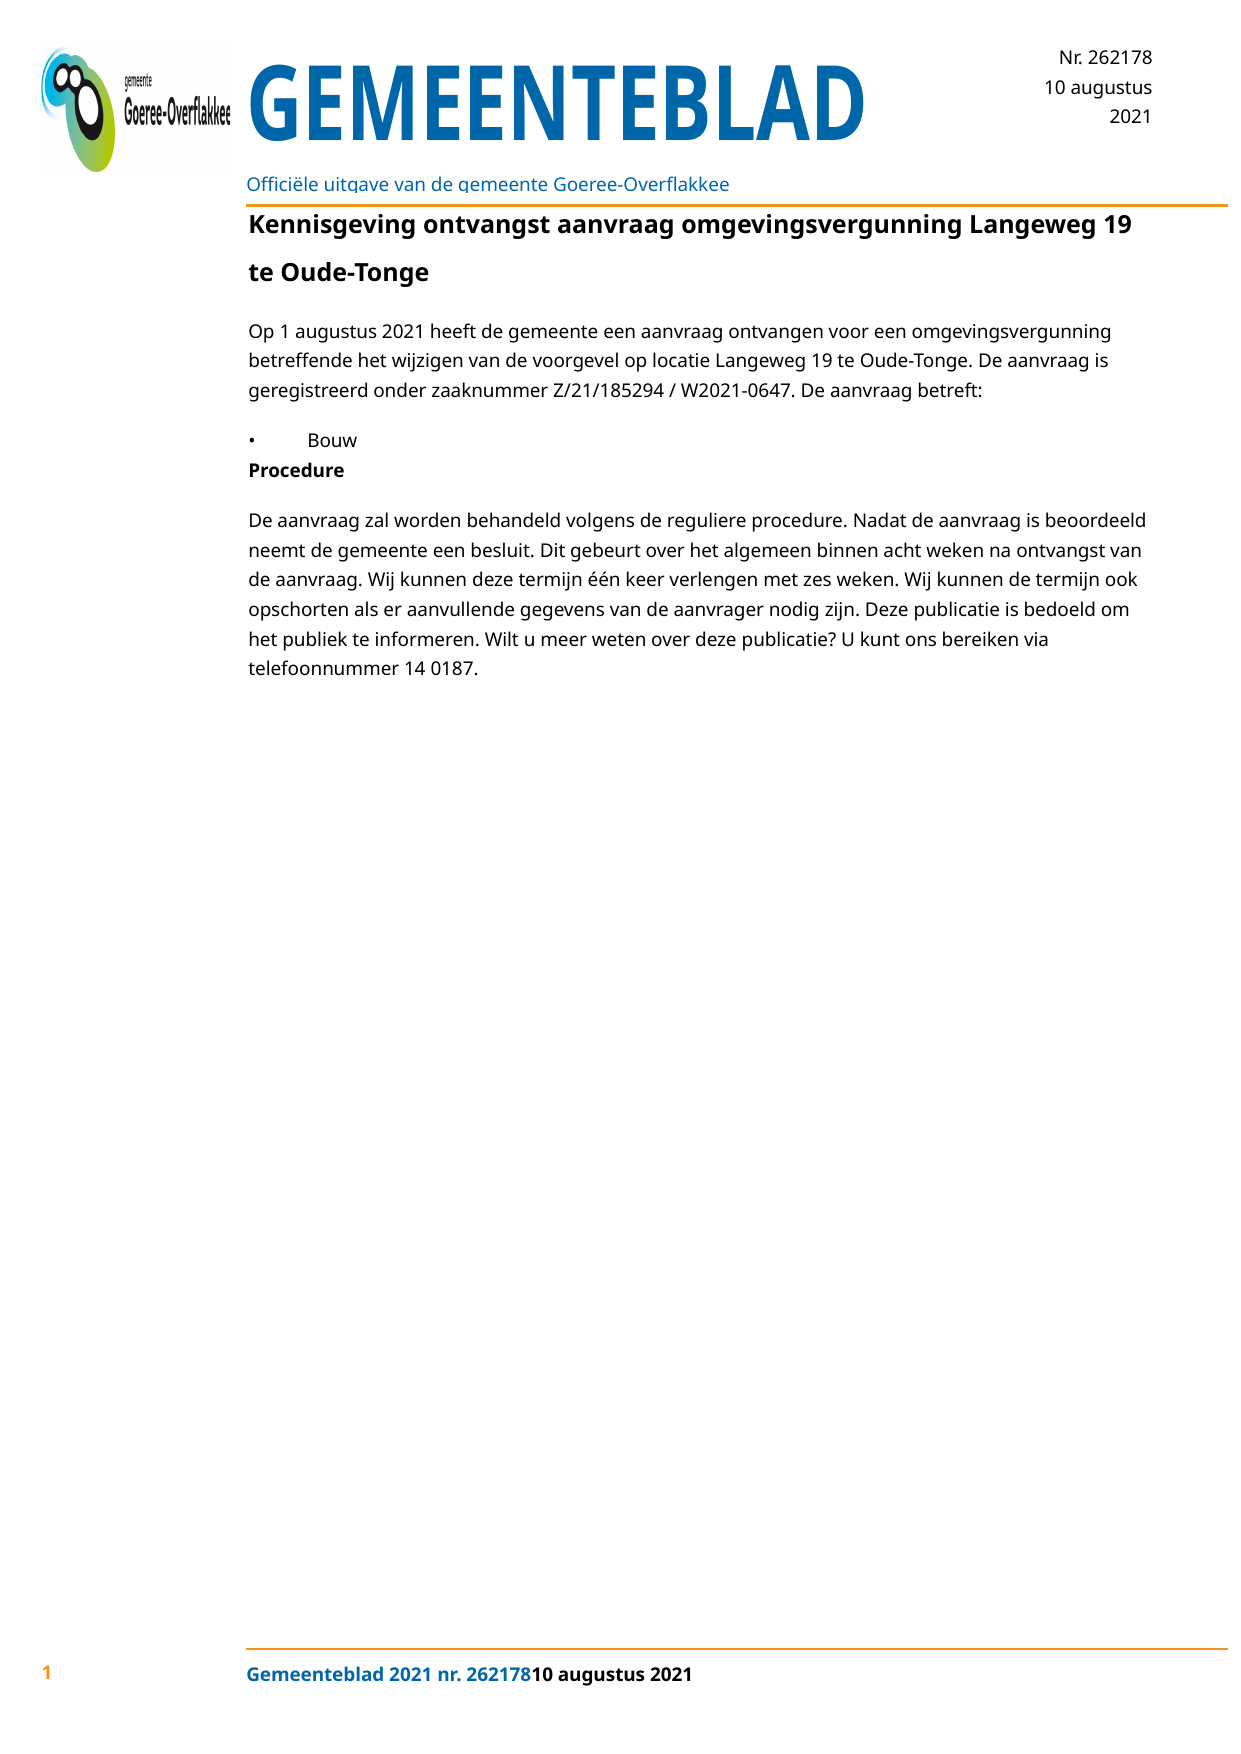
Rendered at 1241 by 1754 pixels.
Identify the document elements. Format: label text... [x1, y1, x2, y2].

text Op 1 augustus 2021 heeft de gemeente een aanvraag ontvangen voor een omgevingsvergunning betreffende het wijzigen van de voorgevel op locatie Langeweg 19 te Oude-Tonge. De aanvraag is geregistreerd onder zaaknummer Z/21/185294 / W2021-0647. De aanvraag betreft: [248, 318, 1152, 403]
text Kennisgeving ontvangst aanvraag omgevingsvergunning Langeweg 19 te Oude-Tonge [248, 207, 1152, 288]
picture [41, 47, 231, 172]
text De aanvraag zal worden behandeld volgens de reguliere procedure. Nadat de aanvraag is beoordeeld neemt de gemeente een besluit. Dit gebeurt over het algemeen binnen acht weken na ontvangst van de aanvraag. Wij kunnen deze termijn één keer verlengen met zes weken. Wij kunnen de termijn ook opschorten als er aanvullende gegevens van de aanvrager nodig zijn. Deze publicatie is bedoeld om het publiek te informeren. Wilt u meer weten over deze publicatie? U kunt ons bereiken via telefoonnummer 14 0187. [248, 507, 1152, 681]
list Bouw [248, 427, 1152, 453]
text Procedure [248, 457, 1152, 483]
